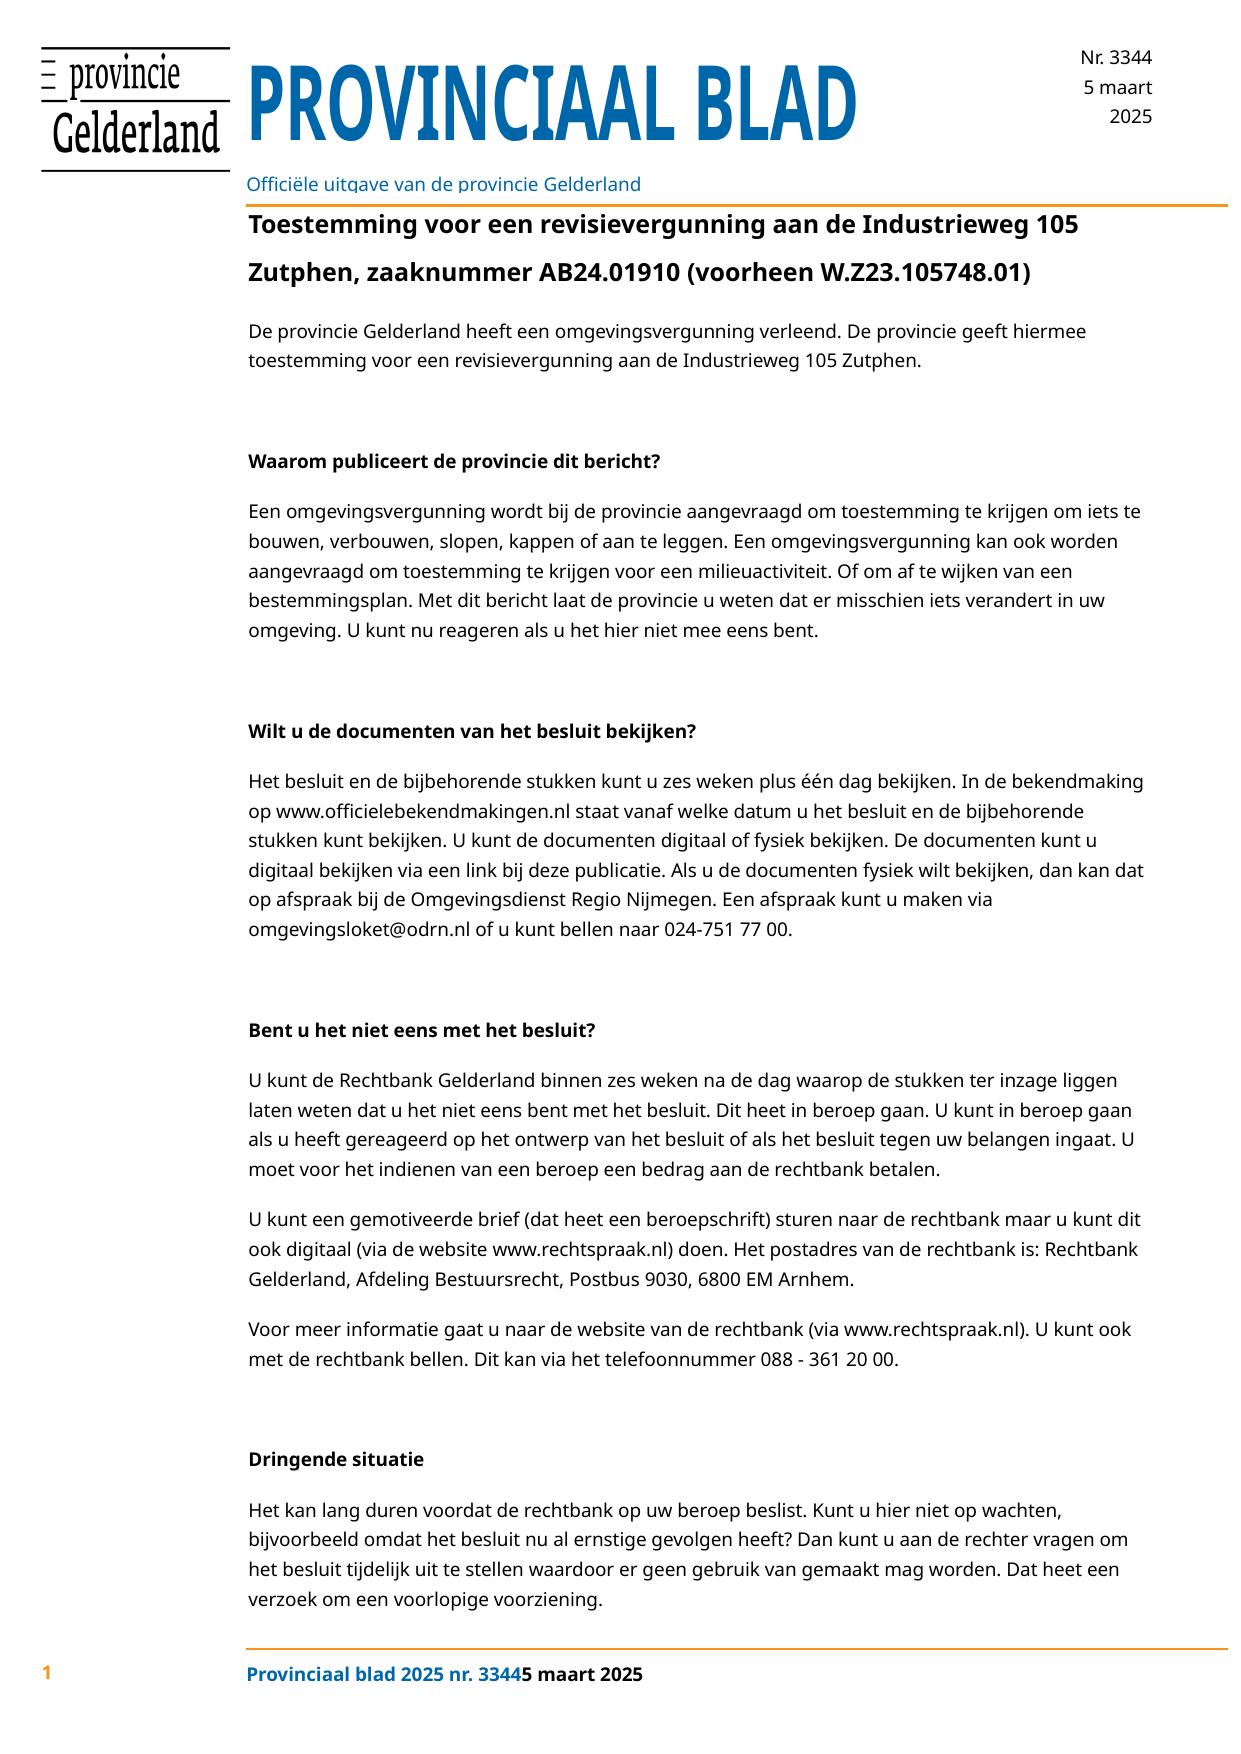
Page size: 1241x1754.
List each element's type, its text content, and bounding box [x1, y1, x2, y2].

text Bent u het niet eens met het besluit? [248, 1017, 1152, 1043]
text Toestemming voor een revisievergunning aan de Industrieweg 105 Zutphen, zaaknummer AB24.01910 (voorheen W.Z23.105748.01) [248, 207, 1152, 288]
text Dringende situatie [248, 1447, 1152, 1472]
text U kunt de Rechtbank Gelderland binnen zes weken na de dag waarop de stukken ter inzage liggen laten weten dat u het niet eens bent met het besluit. Dit heet in beroep gaan. U kunt in beroep gaan als u heeft gereageerd op het ontwerp van het besluit of als het besluit tegen uw belangen ingaat. U moet voor het indienen van een beroep een bedrag aan de rechtbank betalen. [248, 1067, 1152, 1182]
text Het kan lang duren voordat de rechtbank op uw beroep beslist. Kunt u hier niet op wachten, bijvoorbeeld omdat het besluit nu al ernstige gevolgen heeft? Dan kunt u aan de rechter vragen om het besluit tijdelijk uit te stellen waardoor er geen gebruik van gemaakt mag worden. Dat heet een verzoek om een voorlopige voorziening. [248, 1497, 1152, 1612]
text Waarom publiceert de provincie dit bericht? [248, 448, 1152, 474]
picture [41, 47, 231, 172]
text Een omgevingsvergunning wordt bij de provincie aangevraagd om toestemming te krijgen om iets te bouwen, verbouwen, slopen, kappen of aan te leggen. Een omgevingsvergunning kan ook worden aangevraagd om toestemming te krijgen voor een milieuactiviteit. Of om af te wijken van een bestemmingsplan. Met dit bericht laat de provincie u weten dat er misschien iets verandert in uw omgeving. U kunt nu reageren als u het hier niet mee eens bent. [248, 499, 1152, 643]
text De provincie Gelderland heeft een omgevingsvergunning verleend. De provincie geeft hiermee toestemming voor een revisievergunning aan de Industrieweg 105 Zutphen. [248, 318, 1152, 373]
text Het besluit en de bijbehorende stukken kunt u zes weken plus één dag bekijken. In de bekendmaking op www.officielebekendmakingen.nl staat vanaf welke datum u het besluit en de bijbehorende stukken kunt bekijken. U kunt de documenten digitaal of fysiek bekijken. De documenten kunt u digitaal bekijken via een link bij deze publicatie. Als u de documenten fysiek wilt bekijken, dan kan dat op afspraak bij de Omgevingsdienst Regio Nijmegen. Een afspraak kunt u maken via omgevingsloket@odrn.nl of u kunt bellen naar 024-751 77 00. [248, 768, 1152, 942]
text Voor meer informatie gaat u naar de website van de rechtbank (via www.rechtspraak.nl). U kunt ook met de rechtbank bellen. Dit kan via het telefoonnummer 088 - 361 20 00. [248, 1316, 1152, 1372]
text U kunt een gemotiveerde brief (dat heet een beroepschrift) sturen naar de rechtbank maar u kunt dit ook digitaal (via de website www.rechtspraak.nl) doen. Het postadres van de rechtbank is: Rechtbank Gelderland, Afdeling Bestuursrecht, Postbus 9030, 6800 EM Arnhem. [248, 1207, 1152, 1292]
text Wilt u de documenten van het besluit bekijken? [248, 718, 1152, 744]
